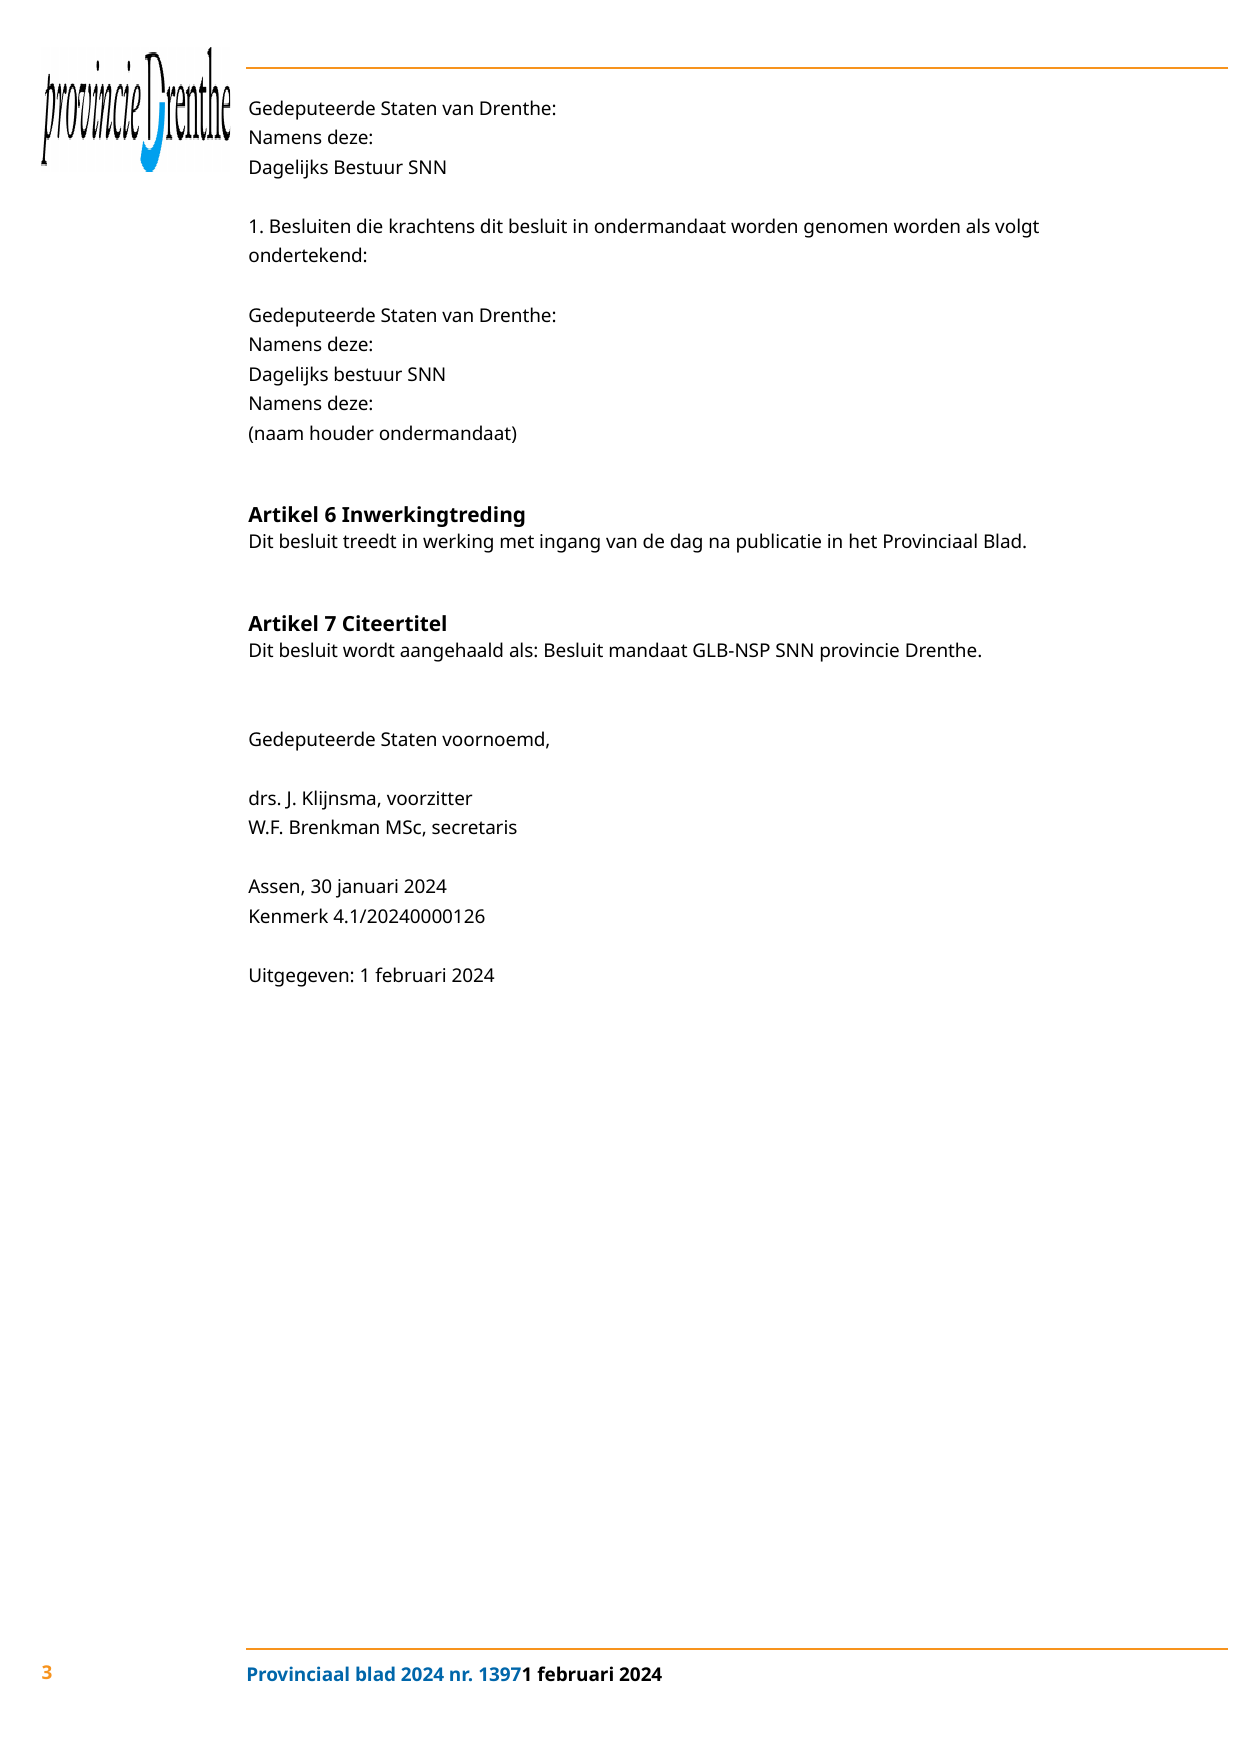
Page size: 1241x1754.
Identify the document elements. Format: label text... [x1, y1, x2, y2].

text 1. Besluiten die krachtens dit besluit in ondermandaat worden genomen worden als volgt ondertekend: [248, 213, 1152, 268]
text Artikel 6 Inwerkingtreding [248, 500, 1152, 529]
text Namens deze: [248, 124, 1152, 150]
text Assen, 30 januari 2024 [248, 874, 1152, 899]
picture [41, 47, 231, 172]
text Gedeputeerde Staten voornoemd, [248, 726, 1152, 752]
text Namens deze: [248, 331, 1152, 357]
text Gedeputeerde Staten van Drenthe: [248, 95, 1152, 121]
text Dit besluit treedt in werking met ingang van de dag na publicatie in het Provinciaal Blad. [248, 529, 1152, 554]
text Uitgegeven: 1 februari 2024 [248, 962, 1152, 988]
text (naam houder ondermandaat) [248, 420, 1152, 446]
text Dagelijks Bestuur SNN [248, 154, 1152, 180]
text Gedeputeerde Staten van Drenthe: [248, 302, 1152, 328]
text Dagelijks bestuur SNN [248, 361, 1152, 387]
text Dit besluit wordt aangehaald als: Besluit mandaat GLB-NSP SNN provincie Drenthe. [248, 637, 1152, 663]
text W.F. Brenkman MSc, secretaris [248, 814, 1152, 840]
text Namens deze: [248, 391, 1152, 416]
text Kenmerk 4.1/20240000126 [248, 903, 1152, 929]
text Artikel 7 Citeertitel [248, 609, 1152, 637]
text drs. J. Klijnsma, voorzitter [248, 785, 1152, 811]
